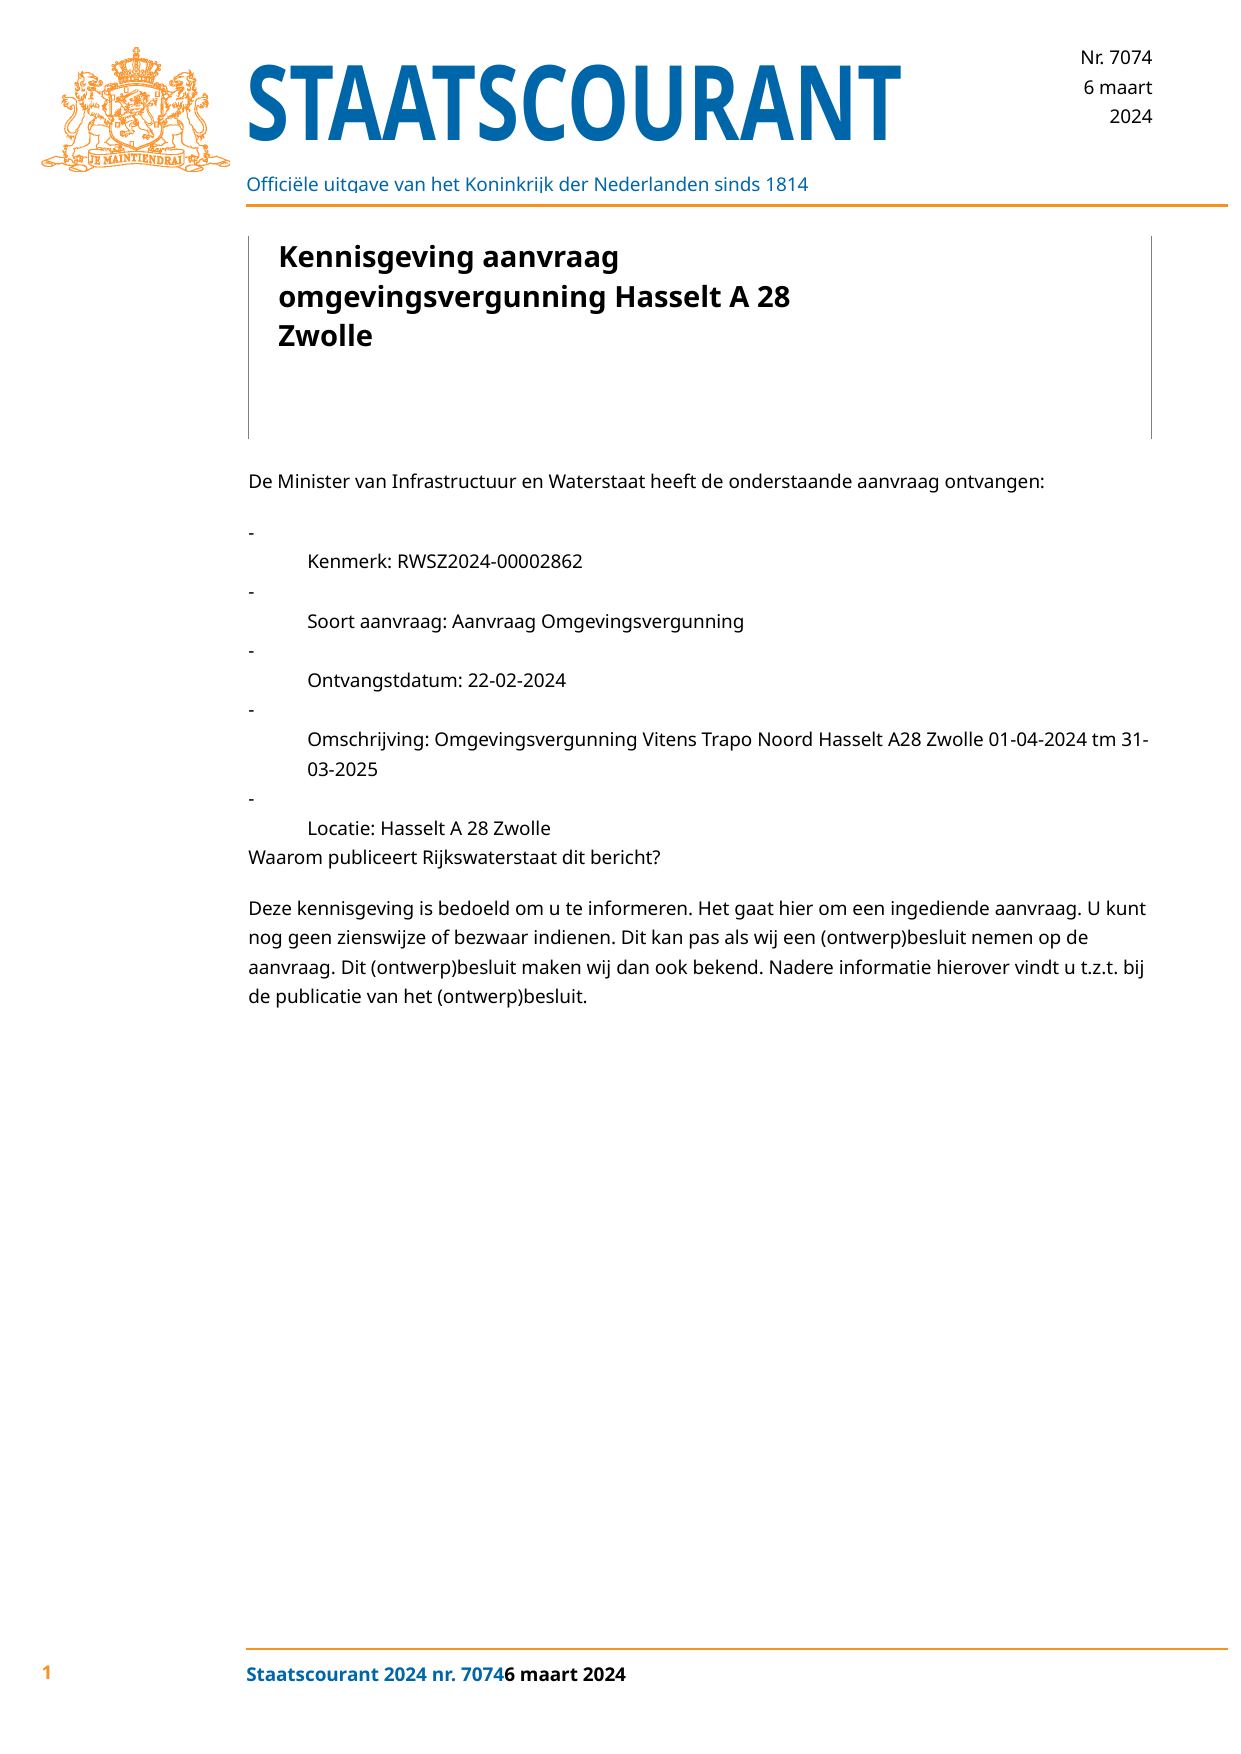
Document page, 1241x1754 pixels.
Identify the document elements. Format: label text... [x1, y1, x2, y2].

list Ontvangstdatum: 22-02-2024 [248, 667, 1152, 693]
text Waarom publiceert Rijkswaterstaat dit bericht? [248, 844, 1152, 870]
text De Minister van Infrastructuur en Waterstaat heeft de onderstaande aanvraag ontvangen: [248, 469, 1152, 494]
list Kenmerk: RWSZ2024-00002862 [248, 549, 1152, 574]
table_header [1090, 236, 1151, 413]
text Deze kennisgeving is bedoeld om u te informeren. Het gaat hier om een ingediende aanvraag. U kunt nog geen zienswijze of bezwaar indienen. Dit kan pas als wij een (ontwerp)besluit nemen op de aanvraag. Dit (ontwerp)besluit maken wij dan ook bekend. Nadere informatie hierover vindt u t.z.t. bij de publicatie van het (ontwerp)besluit. [248, 895, 1152, 1009]
table_header [850, 414, 1151, 439]
list Locatie: Hasselt A 28 Zwolle [248, 815, 1152, 841]
picture [912, 236, 1090, 414]
table_header Kennisgeving aanvraag omgevingsvergunning Hasselt A 28 Zwolle [249, 236, 850, 439]
table_header [850, 236, 912, 413]
list Soort aanvraag: Aanvraag Omgevingsvergunning [248, 608, 1152, 633]
list Omschrijving: Omgevingsvergunning Vitens Trapo Noord Hasselt A28 Zwolle 01-04-2024 tm 31-03-2025 [248, 726, 1152, 781]
picture [41, 47, 231, 172]
